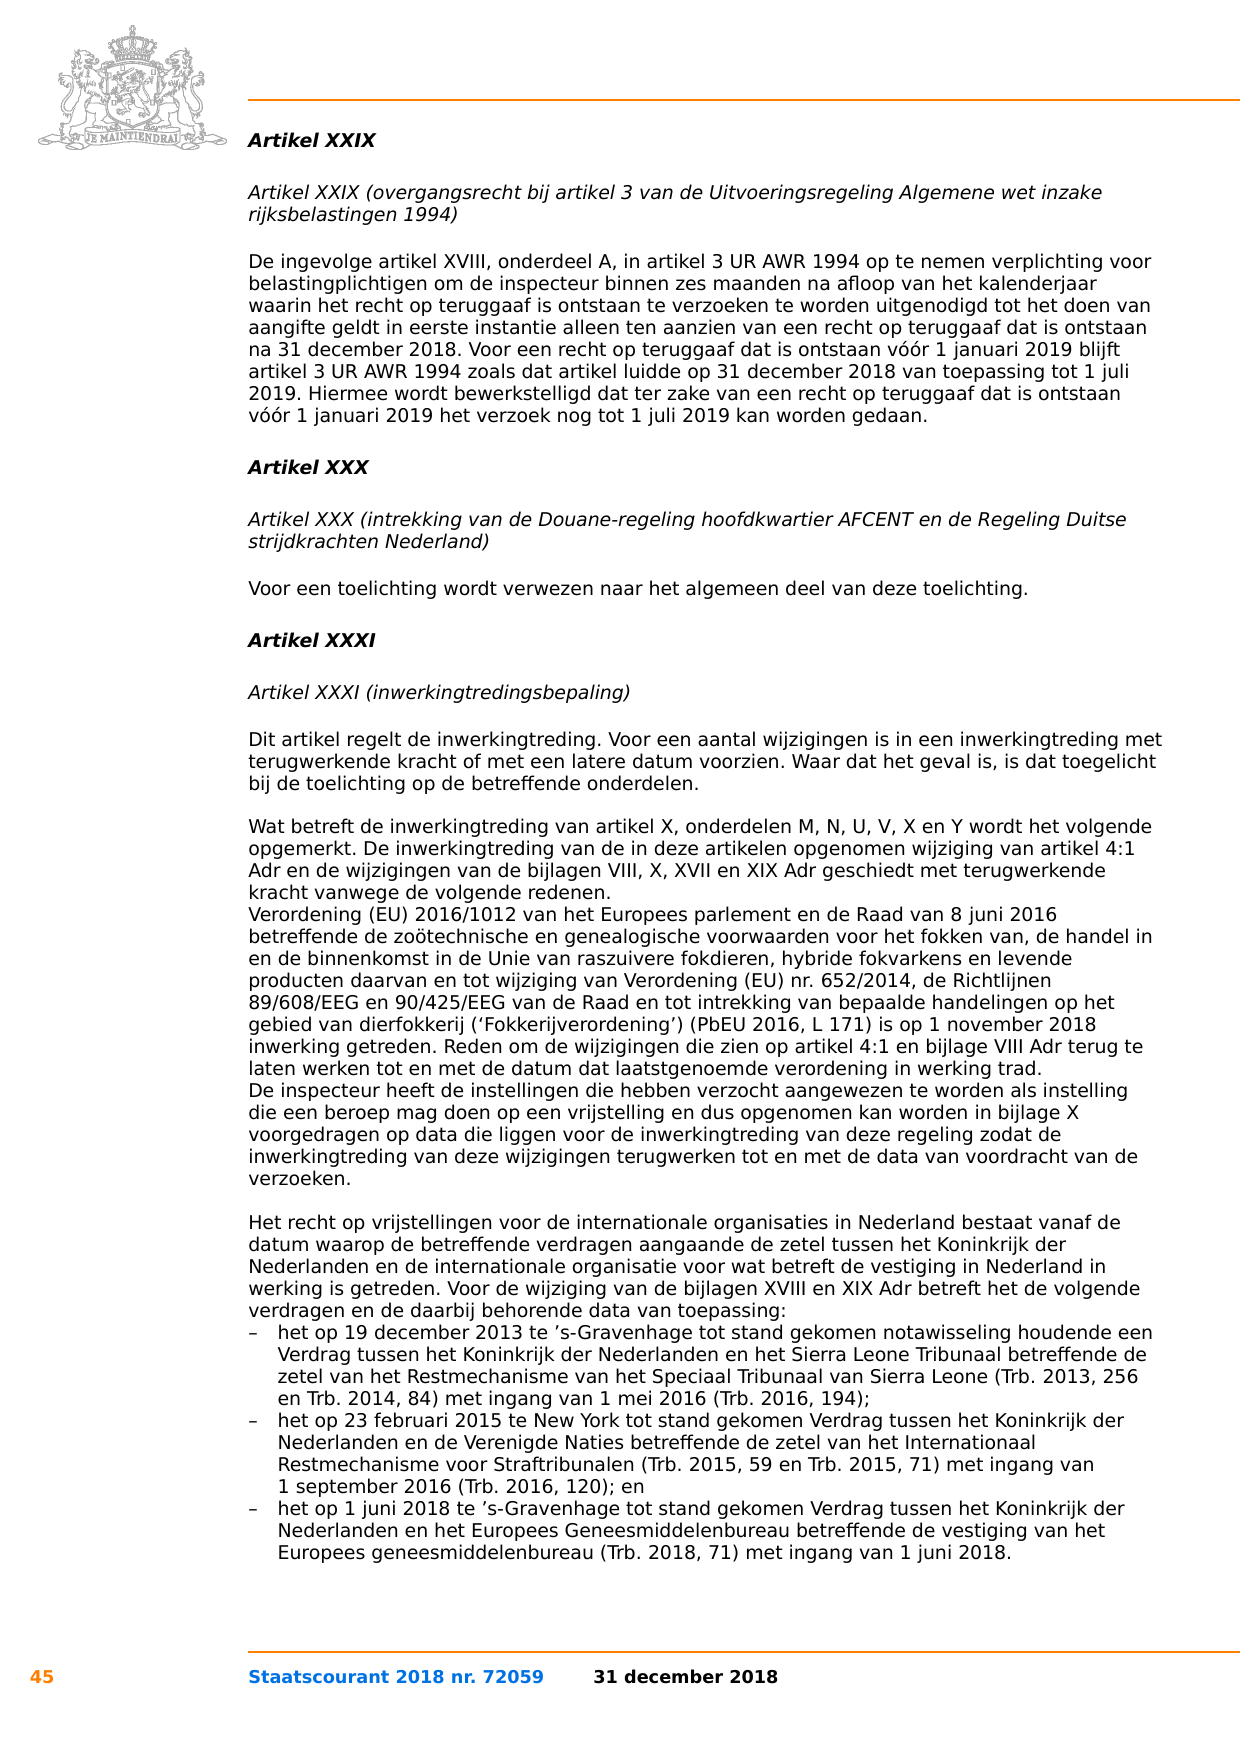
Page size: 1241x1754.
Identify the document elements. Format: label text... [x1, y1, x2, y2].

text Het recht op vrijstellingen voor de internationale organisaties in Nederland bestaat vanaf de datum waarop de betreffende verdragen aangaande de zetel tussen het Koninkrijk der Nederlanden en de internationale organisatie voor wat betreft de vestiging in Nederland in werking is getreden. Voor de wijziging van de bijlagen XVIII en XIX Adr betreft het de volgende verdragen en de daarbij behorende data van toepassing: [248, 1212, 1163, 1322]
subtitle Artikel XXXI [248, 629, 1163, 652]
subtitle Artikel XXIX [248, 130, 1163, 152]
text De ingevolge artikel XVIII, onderdeel A, in artikel 3 UR AWR 1994 op te nemen verplichting voor belastingplichtigen om de inspecteur binnen zes maanden na afloop van het kalenderjaar waarin het recht op teruggaaf is ontstaan te verzoeken te worden uitgenodigd tot het doen van aangifte geldt in eerste instantie alleen ten aanzien van een recht op teruggaaf dat is ontstaan na 31 december 2018. Voor een recht op teruggaaf dat is ontstaan vóór 1 januari 2019 blijft artikel 3 UR AWR 1994 zoals dat artikel luidde op 31 december 2018 van toepassing tot 1 juli 2019. Hiermee wordt bewerkstelligd dat ter zake van een recht op teruggaaf dat is ontstaan vóór 1 januari 2019 het verzoek nog tot 1 juli 2019 kan worden gedaan. [248, 251, 1163, 427]
text – het op 1 juni 2018 te ’s-Gravenhage tot stand gekomen Verdrag tussen het Koninkrijk der Nederlanden en het Europees Geneesmiddelenbureau betreffende de vestiging van het Europees geneesmiddelenbureau (Trb. 2018, 71) met ingang van 1 juni 2018. [248, 1498, 1163, 1563]
text Voor een toelichting wordt verwezen naar het algemeen deel van deze toelichting. [248, 578, 1163, 599]
text Verordening (EU) 2016/1012 van het Europees parlement en de Raad van 8 juni 2016 betreffende de zoötechnische en genealogische voorwaarden voor het fokken van, de handel in en de binnenkomst in de Unie van raszuivere fokdieren, hybride fokvarkens en levende producten daarvan en tot wijziging van Verordening (EU) nr. 652/2014, de Richtlijnen 89/608/EEG en 90/425/EEG van de Raad en tot intrekking van bepaalde handelingen op het gebied van dierfokkerij (‘Fokkerijverordening’) (PbEU 2016, L 171) is op 1 november 2018 inwerking getreden. Reden om de wijzigingen die zien op artikel 4:1 en bijlage VIII Adr terug te laten werken tot en met de datum dat laatstgenoemde verordening in werking trad. [248, 904, 1163, 1080]
subtitle Artikel XXX (intrekking van de Douane-regeling hoofdkwartier AFCENT en de Regeling Duitse strijdkrachten Nederland) [248, 509, 1163, 553]
subtitle Artikel XXXI (inwerkingtredingsbepaling) [248, 682, 1163, 703]
text – het op 23 februari 2015 te New York tot stand gekomen Verdrag tussen het Koninkrijk der Nederlanden en de Verenigde Naties betreffende de zetel van het Internationaal Restmechanisme voor Straftribunalen (Trb. 2015, 59 en Trb. 2015, 71) met ingang van 1 september 2016 (Trb. 2016, 120); en [248, 1410, 1163, 1498]
text – het op 19 december 2013 te ’s-Gravenhage tot stand gekomen notawisseling houdende een Verdrag tussen het Koninkrijk der Nederlanden en het Sierra Leone Tribunaal betreffende de zetel van het Restmechanisme van het Speciaal Tribunaal van Sierra Leone (Trb. 2013, 256 en Trb. 2014, 84) met ingang van 1 mei 2016 (Trb. 2016, 194); [248, 1322, 1163, 1410]
subtitle Artikel XXIX (overgangsrecht bij artikel 3 van de Uitvoeringsregeling Algemene wet inzake rijksbelastingen 1994) [248, 182, 1163, 226]
text De inspecteur heeft de instellingen die hebben verzocht aangewezen te worden als instelling die een beroep mag doen op een vrijstelling en dus opgenomen kan worden in bijlage X voorgedragen op data die liggen voor de inwerkingtreding van deze regeling zodat de inwerkingtreding van deze wijzigingen terugwerken tot en met de data van voordracht van de verzoeken. [248, 1080, 1163, 1190]
text Dit artikel regelt de inwerkingtreding. Voor een aantal wijzigingen is in een inwerkingtreding met terugwerkende kracht of met een latere datum voorzien. Waar dat het geval is, is dat toegelicht bij de toelichting op de betreffende onderdelen. [248, 728, 1163, 794]
picture [38, 25, 227, 150]
subtitle Artikel XXX [248, 457, 1163, 479]
text Wat betreft de inwerkingtreding van artikel X, onderdelen M, N, U, V, X en Y wordt het volgende opgemerkt. De inwerkingtreding van de in deze artikelen opgenomen wijziging van artikel 4:1 Adr en de wijzigingen van de bijlagen VIII, X, XVII en XIX Adr geschiedt met terugwerkende kracht vanwege de volgende redenen. [248, 816, 1163, 904]
